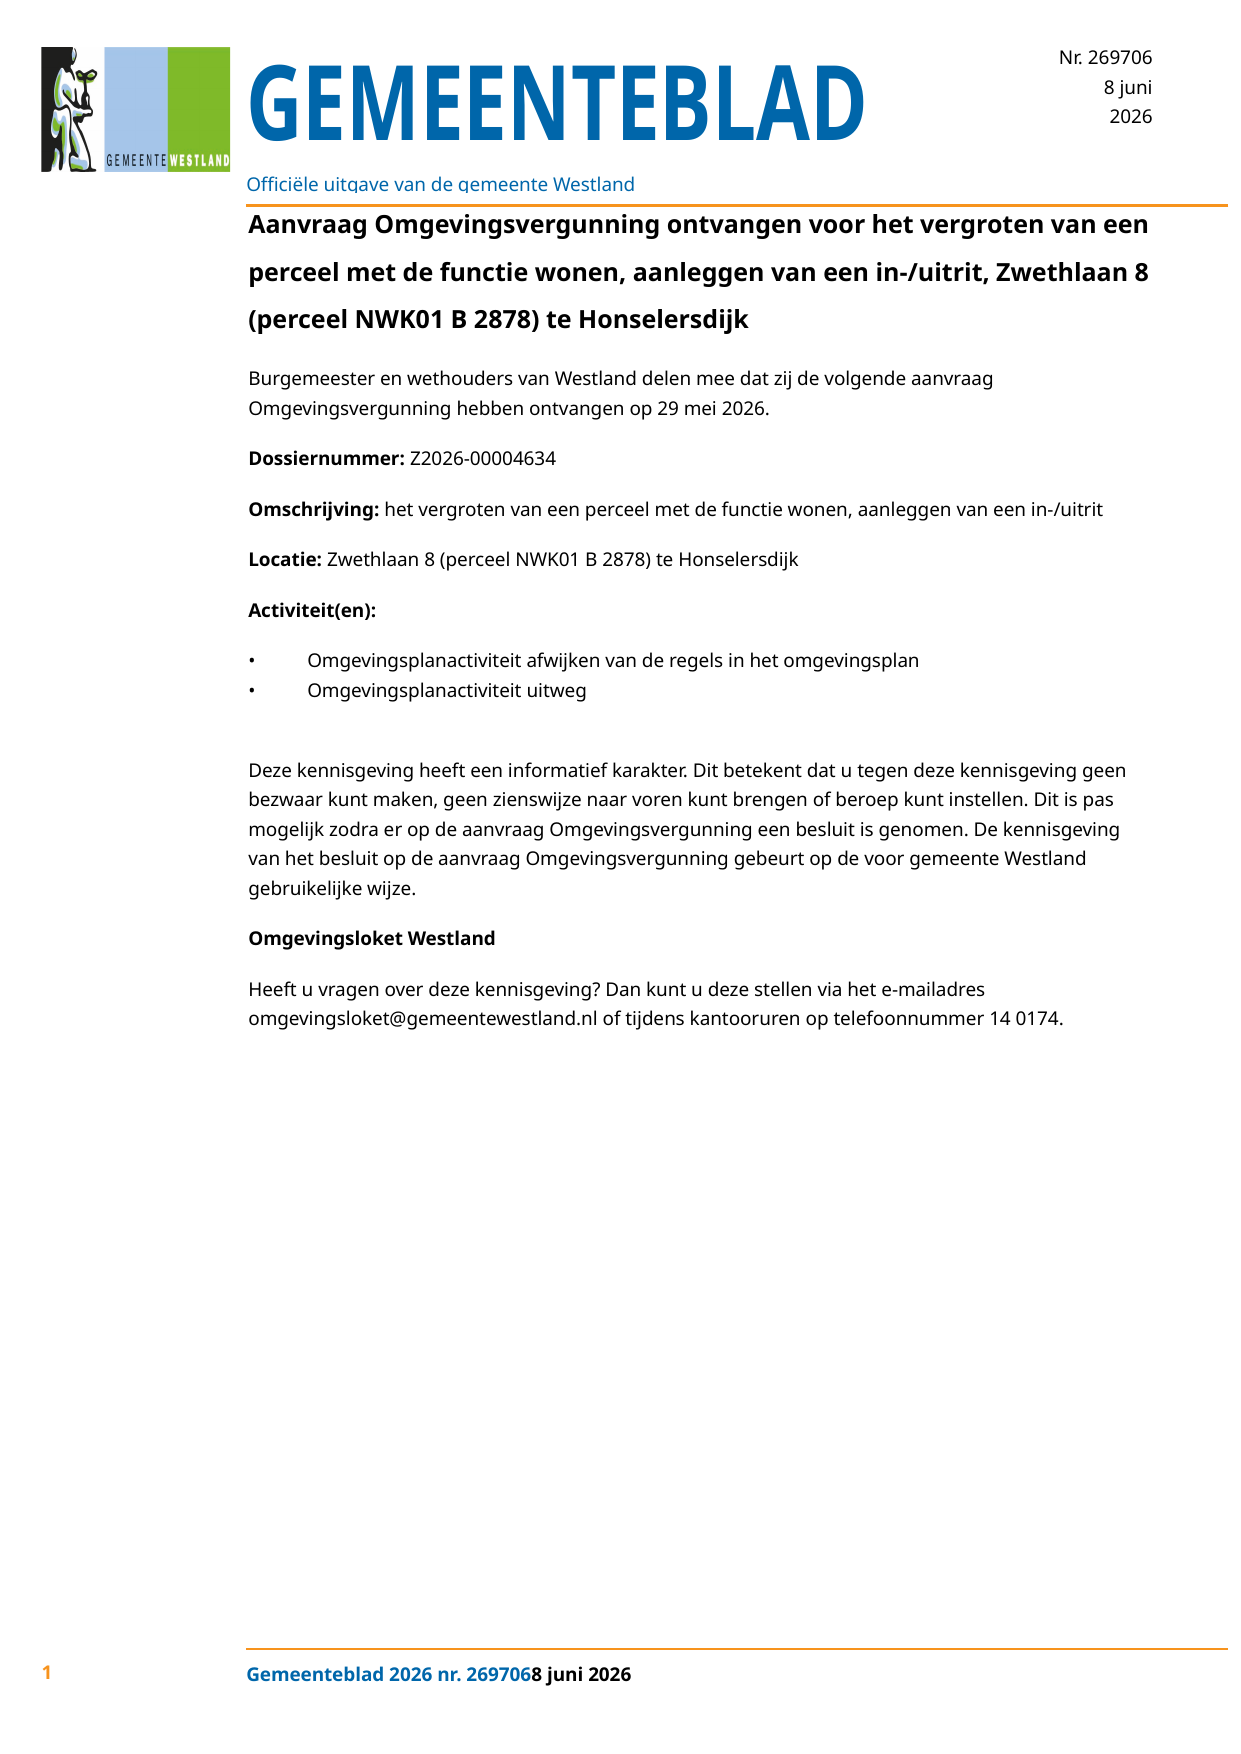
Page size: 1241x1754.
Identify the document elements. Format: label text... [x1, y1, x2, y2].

list Omgevingsplanactiviteit uitweg [248, 677, 1152, 702]
text Aanvraag Omgevingsvergunning ontvangen voor het vergroten van een perceel met de functie wonen, aanleggen van een in-/uitrit, Zwethlaan 8 (perceel NWK01 B 2878) te Honselersdijk [248, 207, 1152, 336]
text Omschrijving: het vergroten van een perceel met de functie wonen, aanleggen van een in-/uitrit [248, 496, 1152, 522]
text Activiteit(en): [248, 597, 1152, 622]
text Deze kennisgeving heeft een informatief karakter. Dit betekent dat u tegen deze kennisgeving geen bezwaar kunt maken, geen zienswijze naar voren kunt brengen of beroep kunt instellen. Dit is pas mogelijk zodra er op de aanvraag Omgevingsvergunning een besluit is genomen. De kennisgeving van het besluit op de aanvraag Omgevingsvergunning gebeurt op de voor gemeente Westland gebruikelijke wijze. [248, 757, 1152, 901]
text Omgevingsloket Westland [248, 926, 1152, 951]
text Burgemeester en wethouders van Westland delen mee dat zij de volgende aanvraag Omgevingsvergunning hebben ontvangen op 29 mei 2026. [248, 366, 1152, 421]
list Omgevingsplanactiviteit afwijken van de regels in het omgevingsplan [248, 647, 1152, 673]
text Locatie: Zwethlaan 8 (perceel NWK01 B 2878) te Honselersdijk [248, 546, 1152, 572]
text Heeft u vragen over deze kennisgeving? Dan kunt u deze stellen via het e-mailadres omgevingsloket@gemeentewestland.nl of tijdens kantooruren op telefoonnummer 14 0174. [248, 976, 1152, 1031]
text Dossiernummer: Z2026-00004634 [248, 446, 1152, 471]
picture [41, 47, 231, 172]
